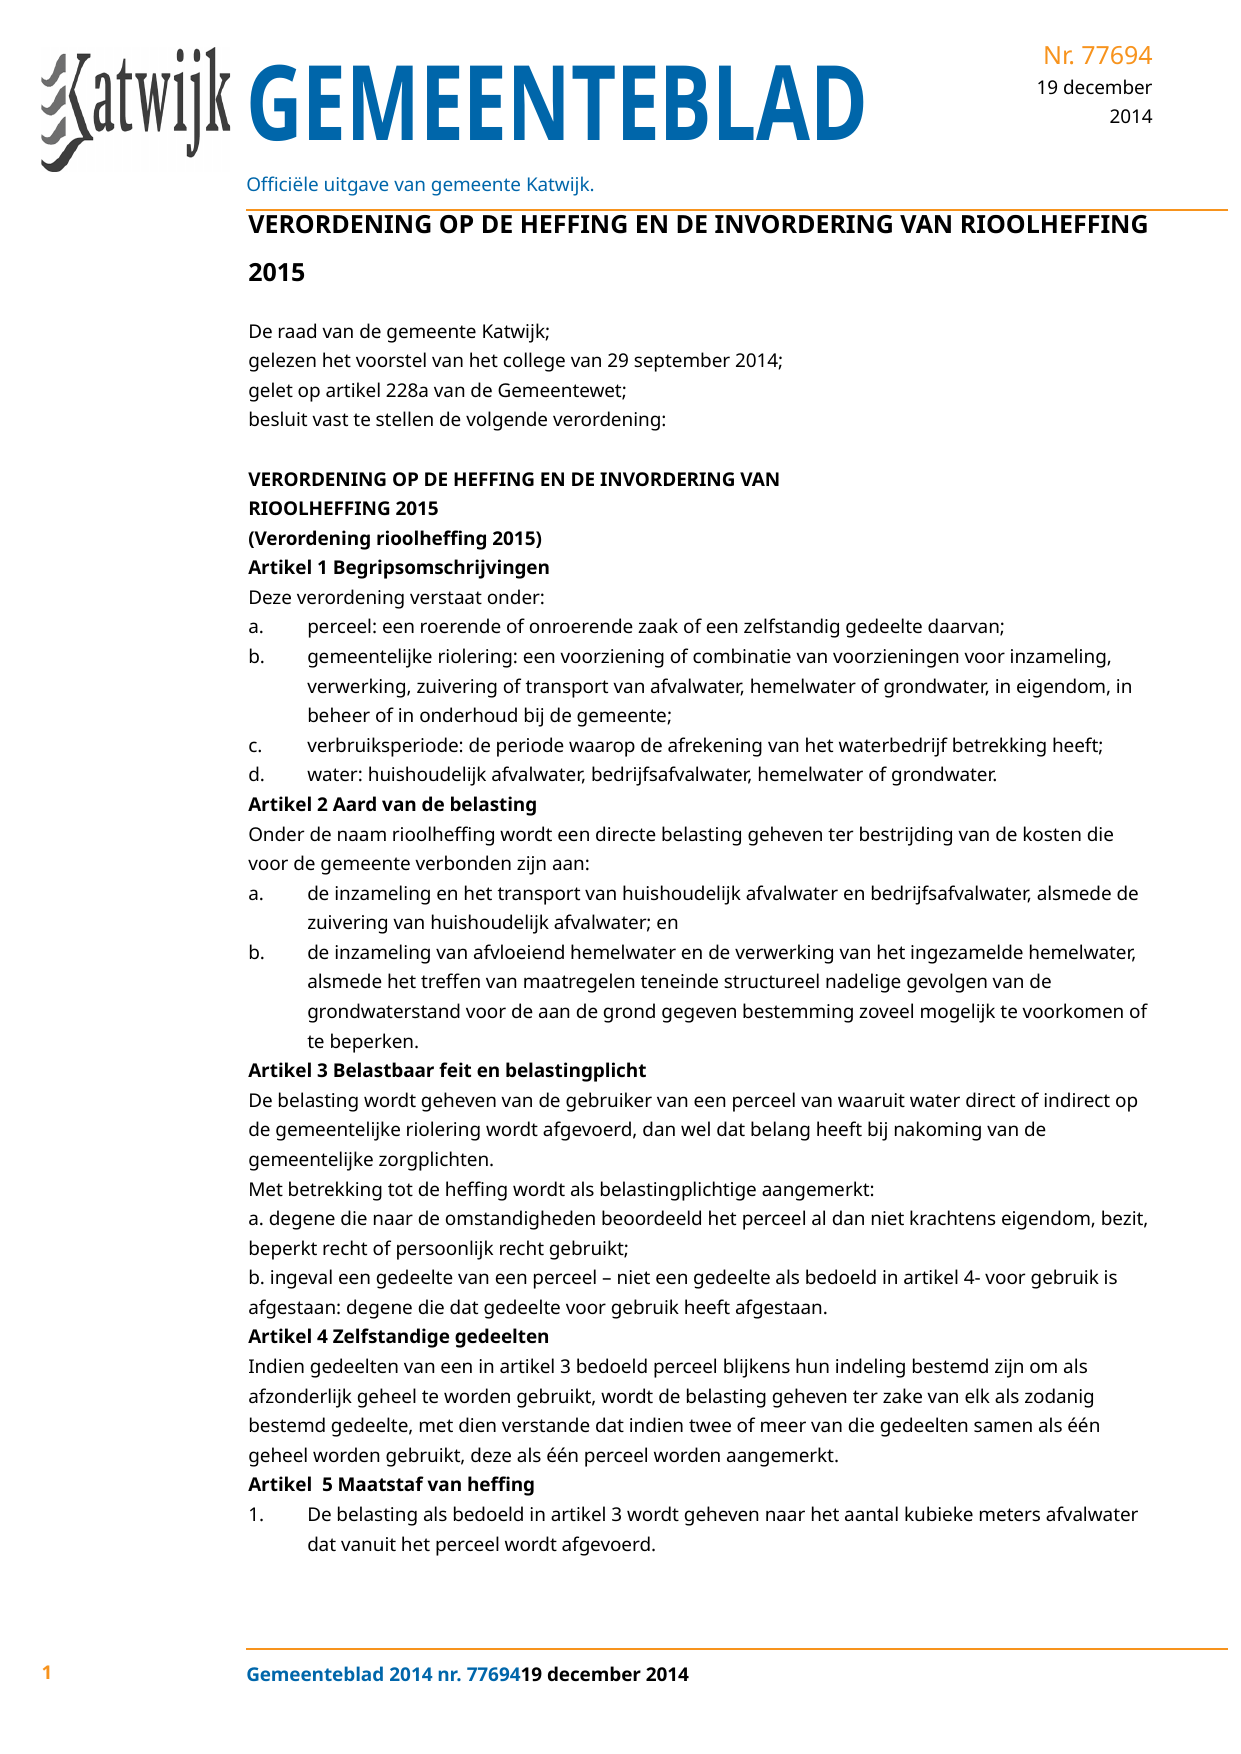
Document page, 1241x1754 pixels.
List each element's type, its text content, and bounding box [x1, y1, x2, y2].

text VERORDENING OP DE HEFFING EN DE INVORDERING VAN RIOOLHEFFING 2015 [248, 211, 1152, 288]
picture [41, 47, 231, 172]
list de inzameling van afvloeiend hemelwater en de verwerking van het ingezamelde hemelwater, alsmede het treffen van maatregelen teneinde structureel nadelige gevolgen van de grondwaterstand voor de aan de grond gegeven bestemming zoveel mogelijk te voorkomen of te beperken. [248, 939, 1152, 1054]
text b. ingeval een gedeelte van een perceel – niet een gedeelte als bedoeld in artikel 4- voor gebruik is afgestaan: degene die dat gedeelte voor gebruik heeft afgestaan. [248, 1264, 1152, 1320]
text RIOOLHEFFING 2015 [248, 495, 1152, 521]
text gelezen het voorstel van het college van 29 september 2014; [248, 347, 1152, 373]
text Artikel 1 Begripsomschrijvingen [248, 554, 1152, 580]
text gelet op artikel 228a van de Gemeentewet; [248, 377, 1152, 403]
text besluit vast te stellen de volgende verordening: [248, 407, 1152, 432]
text Onder de naam rioolheffing wordt een directe belasting geheven ter bestrijding van de kosten die voor de gemeente verbonden zijn aan: [248, 821, 1152, 876]
list gemeentelijke riolering: een voorziening of combinatie van voorzieningen voor inzameling, verwerking, zuivering of transport van afvalwater, hemelwater of grondwater, in eigendom, in beheer of in onderhoud bij de gemeente; [248, 643, 1152, 728]
list perceel: een roerende of onroerende zaak of een zelfstandig gedeelte daarvan; [248, 614, 1152, 639]
text VERORDENING OP DE HEFFING EN DE INVORDERING VAN [248, 466, 1152, 492]
text Artikel 4 Zelfstandige gedeelten [248, 1324, 1152, 1349]
list verbruiksperiode: de periode waarop de afrekening van het waterbedrijf betrekking heeft; [248, 732, 1152, 758]
text Artikel 5 Maatstaf van heffing [248, 1472, 1152, 1497]
text Met betrekking tot de heffing wordt als belastingplichtige aangemerkt: [248, 1176, 1152, 1202]
text (Verordening rioolheffing 2015) [248, 525, 1152, 551]
list De belasting als bedoeld in artikel 3 wordt geheven naar het aantal kubieke meters afvalwater dat vanuit het perceel wordt afgevoerd. [248, 1501, 1152, 1557]
text Indien gedeelten van een in artikel 3 bedoeld perceel blijkens hun indeling bestemd zijn om als afzonderlijk geheel te worden gebruikt, wordt de belasting geheven ter zake van elk als zodanig bestemd gedeelte, met dien verstande dat indien twee of meer van die gedeelten samen als één geheel worden gebruikt, deze als één perceel worden aangemerkt. [248, 1353, 1152, 1468]
text Artikel 2 Aard van de belasting [248, 791, 1152, 817]
text Artikel 3 Belastbaar feit en belastingplicht [248, 1057, 1152, 1083]
text De raad van de gemeente Katwijk; [248, 318, 1152, 344]
text Deze verordening verstaat onder: [248, 584, 1152, 610]
list de inzameling en het transport van huishoudelijk afvalwater en bedrijfsafvalwater, alsmede de zuivering van huishoudelijk afvalwater; en [248, 880, 1152, 935]
text a. degene die naar de omstandigheden beoordeeld het perceel al dan niet krachtens eigendom, bezit, beperkt recht of persoonlijk recht gebruikt; [248, 1205, 1152, 1261]
list water: huishoudelijk afvalwater, bedrijfsafvalwater, hemelwater of grondwater. [248, 762, 1152, 787]
text De belasting wordt geheven van de gebruiker van een perceel van waaruit water direct of indirect op de gemeentelijke riolering wordt afgevoerd, dan wel dat belang heeft bij nakoming van de gemeentelijke zorgplichten. [248, 1087, 1152, 1172]
